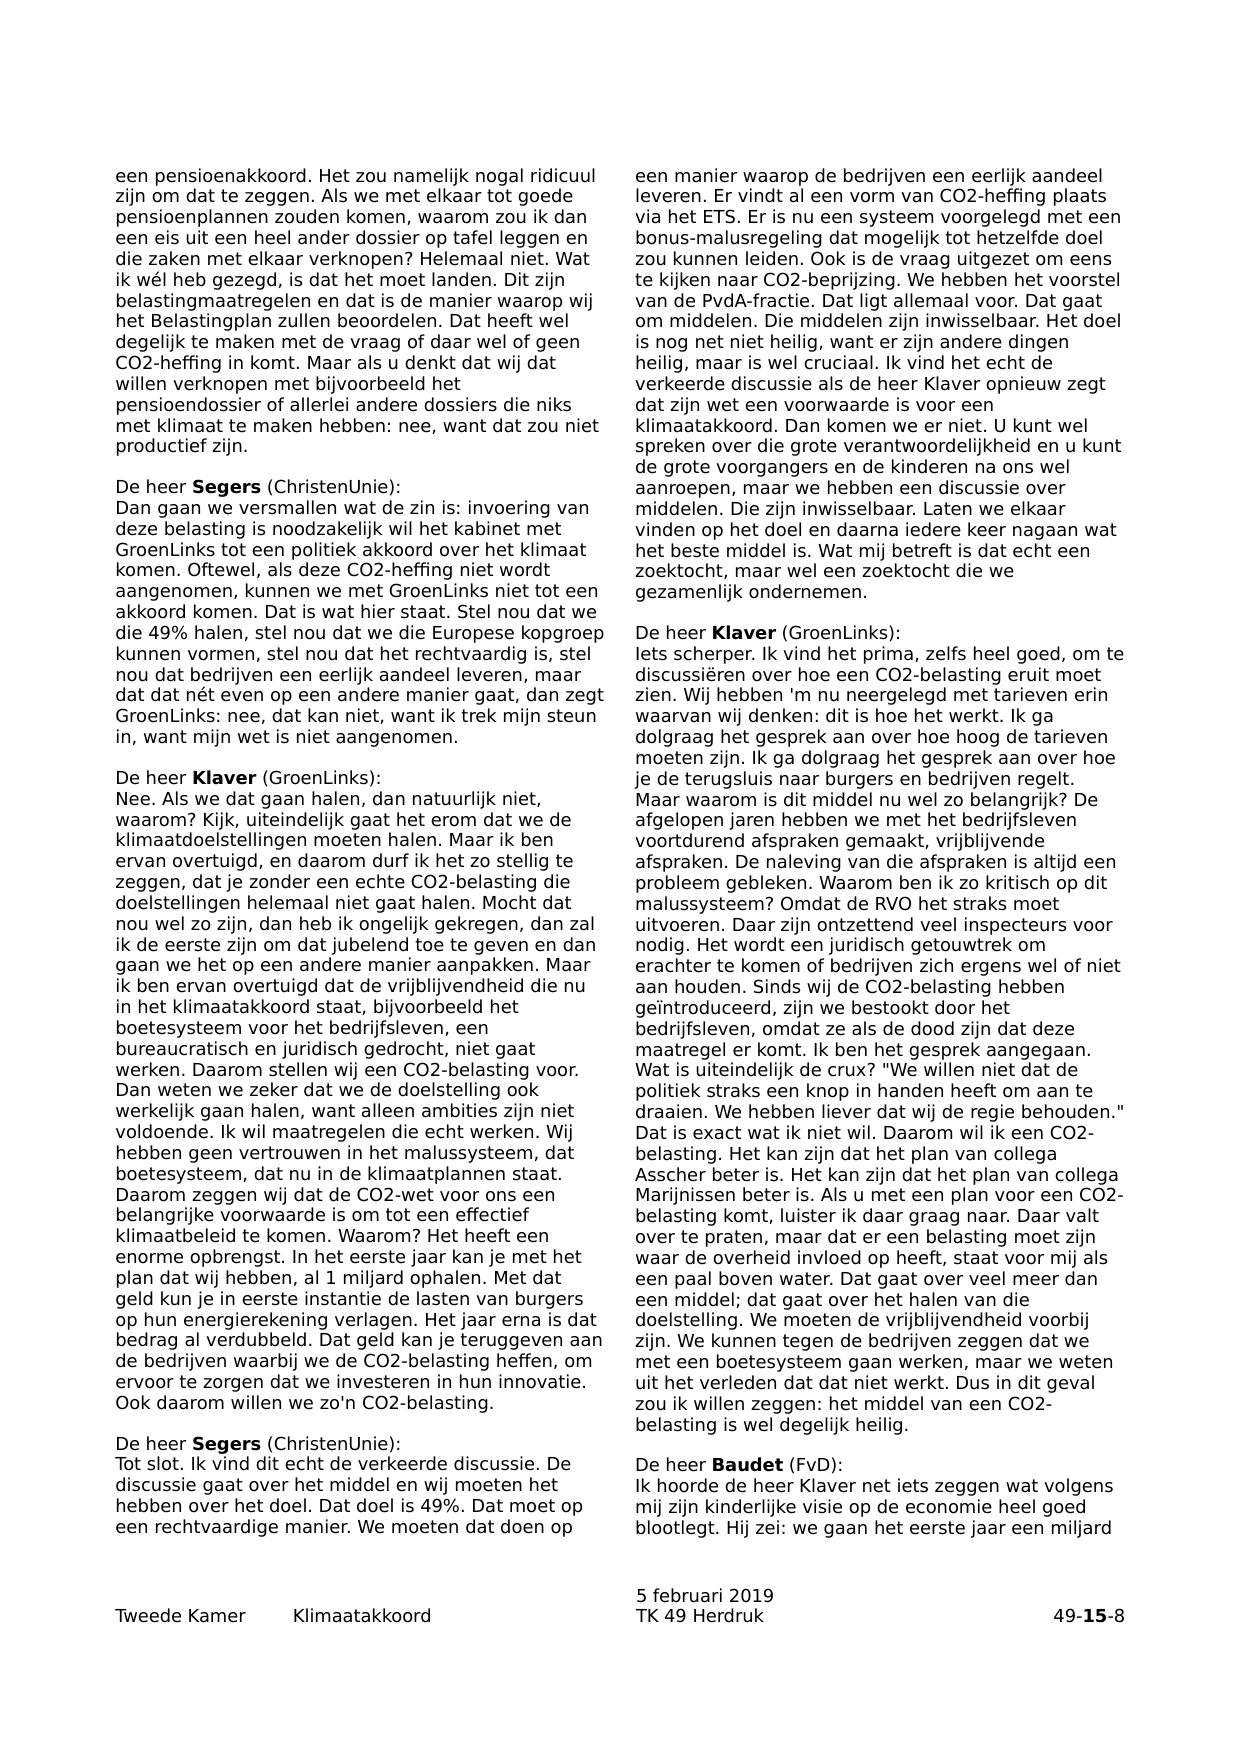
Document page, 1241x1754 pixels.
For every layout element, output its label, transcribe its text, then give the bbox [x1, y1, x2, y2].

text De heer Baudet (FvD): [635, 1455, 1125, 1476]
text Ik hoorde de heer Klaver net iets zeggen wat volgens mij zijn kinderlijke visie op de economie heel goed blootlegt. Hij zei: we gaan het eerste jaar een miljard [635, 1476, 1125, 1538]
text De heer Klaver (GroenLinks): [635, 623, 1125, 643]
text Tot slot. Ik vind dit echt de verkeerde discussie. De discussie gaat over het middel en wij moeten het hebben over het doel. Dat doel is 49%. Dat moet op een rechtvaardige manier. We moeten dat doen op [115, 1454, 605, 1537]
text Nee. Als we dat gaan halen, dan natuurlijk niet, waarom? Kijk, uiteindelijk gaat het erom dat we de klimaatdoelstellingen moeten halen. Maar ik ben ervan overtuigd, en daarom durf ik het zo stellig te zeggen, dat je zonder een echte CO2-belasting die doelstellingen helemaal niet gaat halen. Mocht dat nou wel zo zijn, dan heb ik ongelijk gekregen, dan zal ik de eerste zijn om dat jubelend toe te geven en dan gaan we het op een andere manier aanpakken. Maar ik ben ervan overtuigd dat de vrijblijvendheid die nu in het klimaatakkoord staat, bijvoorbeeld het boetesysteem voor het bedrijfsleven, een bureaucratisch en juridisch gedrocht, niet gaat werken. Daarom stellen wij een CO2-belasting voor. Dan weten we zeker dat we de doelstelling ook werkelijk gaan halen, want alleen ambities zijn niet voldoende. Ik wil maatregelen die echt werken. Wij hebben geen vertrouwen in het malussysteem, dat boetesysteem, dat nu in de klimaatplannen staat. Daarom zeggen wij dat de CO2-wet voor ons een belangrijke voorwaarde is om tot een effectief klimaatbeleid te komen. Waarom? Het heeft een enorme opbrengst. In het eerste jaar kan je met het plan dat wij hebben, al 1 miljard ophalen. Met dat geld kun je in eerste instantie de lasten van burgers op hun energierekening verlagen. Het jaar erna is dat bedrag al verdubbeld. Dat geld kan je teruggeven aan de bedrijven waarbij we de CO2-belasting heffen, om ervoor te zorgen dat we investeren in hun innovatie. Ook daarom willen we zo'n CO2-belasting. [115, 788, 605, 1413]
text De heer Klaver (GroenLinks): [115, 768, 605, 788]
text Dan gaan we versmallen wat de zin is: invoering van deze belasting is noodzakelijk wil het kabinet met GroenLinks tot een politiek akkoord over het klimaat komen. Oftewel, als deze CO2-heffing niet wordt aangenomen, kunnen we met GroenLinks niet tot een akkoord komen. Dat is wat hier staat. Stel nou dat we die 49% halen, stel nou dat we die Europese kopgroep kunnen vormen, stel nou dat het rechtvaardig is, stel nou dat bedrijven een eerlijk aandeel leveren, maar dat dat nét even op een andere manier gaat, dan zegt GroenLinks: nee, dat kan niet, want ik trek mijn steun in, want mijn wet is niet aangenomen. [115, 498, 605, 748]
text Iets scherper. Ik vind het prima, zelfs heel goed, om te discussiëren over hoe een CO2-belasting eruit moet zien. Wij hebben 'm nu neergelegd met tarieven erin waarvan wij denken: dit is hoe het werkt. Ik ga dolgraag het gesprek aan over hoe hoog de tarieven moeten zijn. Ik ga dolgraag het gesprek aan over hoe je de terugsluis naar burgers en bedrijven regelt. Maar waarom is dit middel nu wel zo belangrijk? De afgelopen jaren hebben we met het bedrijfsleven voortdurend afspraken gemaakt, vrijblijvende afspraken. De naleving van die afspraken is altijd een probleem gebleken. Waarom ben ik zo kritisch op dit malussysteem? Omdat de RVO het straks moet uitvoeren. Daar zijn ontzettend veel inspecteurs voor nodig. Het wordt een juridisch getouwtrek om erachter te komen of bedrijven zich ergens wel of niet aan houden. Sinds wij de CO2-belasting hebben geïntroduceerd, zijn we bestookt door het bedrijfsleven, omdat ze als de dood zijn dat deze maatregel er komt. Ik ben het gesprek aangegaan. Wat is uiteindelijk de crux? "We willen niet dat de politiek straks een knop in handen heeft om aan te draaien. We hebben liever dat wij de regie behouden." Dat is exact wat ik niet wil. Daarom wil ik een CO2-belasting. Het kan zijn dat het plan van collega Asscher beter is. Het kan zijn dat het plan van collega Marijnissen beter is. Als u met een plan voor een CO2-belasting komt, luister ik daar graag naar. Daar valt over te praten, maar dat er een belasting moet zijn waar de overheid invloed op heeft, staat voor mij als een paal boven water. Dat gaat over veel meer dan een middel; dat gaat over het halen van die doelstelling. We moeten de vrijblijvendheid voorbij zijn. We kunnen tegen de bedrijven zeggen dat we met een boetesysteem gaan werken, maar we weten uit het verleden dat dat niet werkt. Dus in dit geval zou ik willen zeggen: het middel van een CO2-belasting is wel degelijk heilig. [635, 643, 1125, 1435]
text De heer Segers (ChristenUnie): [115, 1433, 605, 1454]
text een manier waarop de bedrijven een eerlijk aandeel leveren. Er vindt al een vorm van CO2-heffing plaats via het ETS. Er is nu een systeem voorgelegd met een bonus-malusregeling dat mogelijk tot hetzelfde doel zou kunnen leiden. Ook is de vraag uitgezet om eens te kijken naar CO2-beprijzing. We hebben het voorstel van de PvdA-fractie. Dat ligt allemaal voor. Dat gaat om middelen. Die middelen zijn inwisselbaar. Het doel is nog net niet heilig, want er zijn andere dingen heilig, maar is wel cruciaal. Ik vind het echt de verkeerde discussie als de heer Klaver opnieuw zegt dat zijn wet een voorwaarde is voor een klimaatakkoord. Dan komen we er niet. U kunt wel spreken over die grote verantwoordelijkheid en u kunt de grote voorgangers en de kinderen na ons wel aanroepen, maar we hebben een discussie over middelen. Die zijn inwisselbaar. Laten we elkaar vinden op het doel en daarna iedere keer nagaan wat het beste middel is. Wat mij betreft is dat echt een zoektocht, maar wel een zoektocht die we gezamenlijk ondernemen. [635, 165, 1125, 603]
text De heer Segers (ChristenUnie): [115, 477, 605, 498]
text een pensioenakkoord. Het zou namelijk nogal ridicuul zijn om dat te zeggen. Als we met elkaar tot goede pensioenplannen zouden komen, waarom zou ik dan een eis uit een heel ander dossier op tafel leggen en die zaken met elkaar verknopen? Helemaal niet. Wat ik wél heb gezegd, is dat het moet landen. Dit zijn belastingmaatregelen en dat is de manier waarop wij het Belastingplan zullen beoordelen. Dat heeft wel degelijk te maken met de vraag of daar wel of geen CO2-heffing in komt. Maar als u denkt dat wij dat willen verknopen met bijvoorbeeld het pensioendossier of allerlei andere dossiers die niks met klimaat te maken hebben: nee, want dat zou niet productief zijn. [115, 165, 605, 457]
